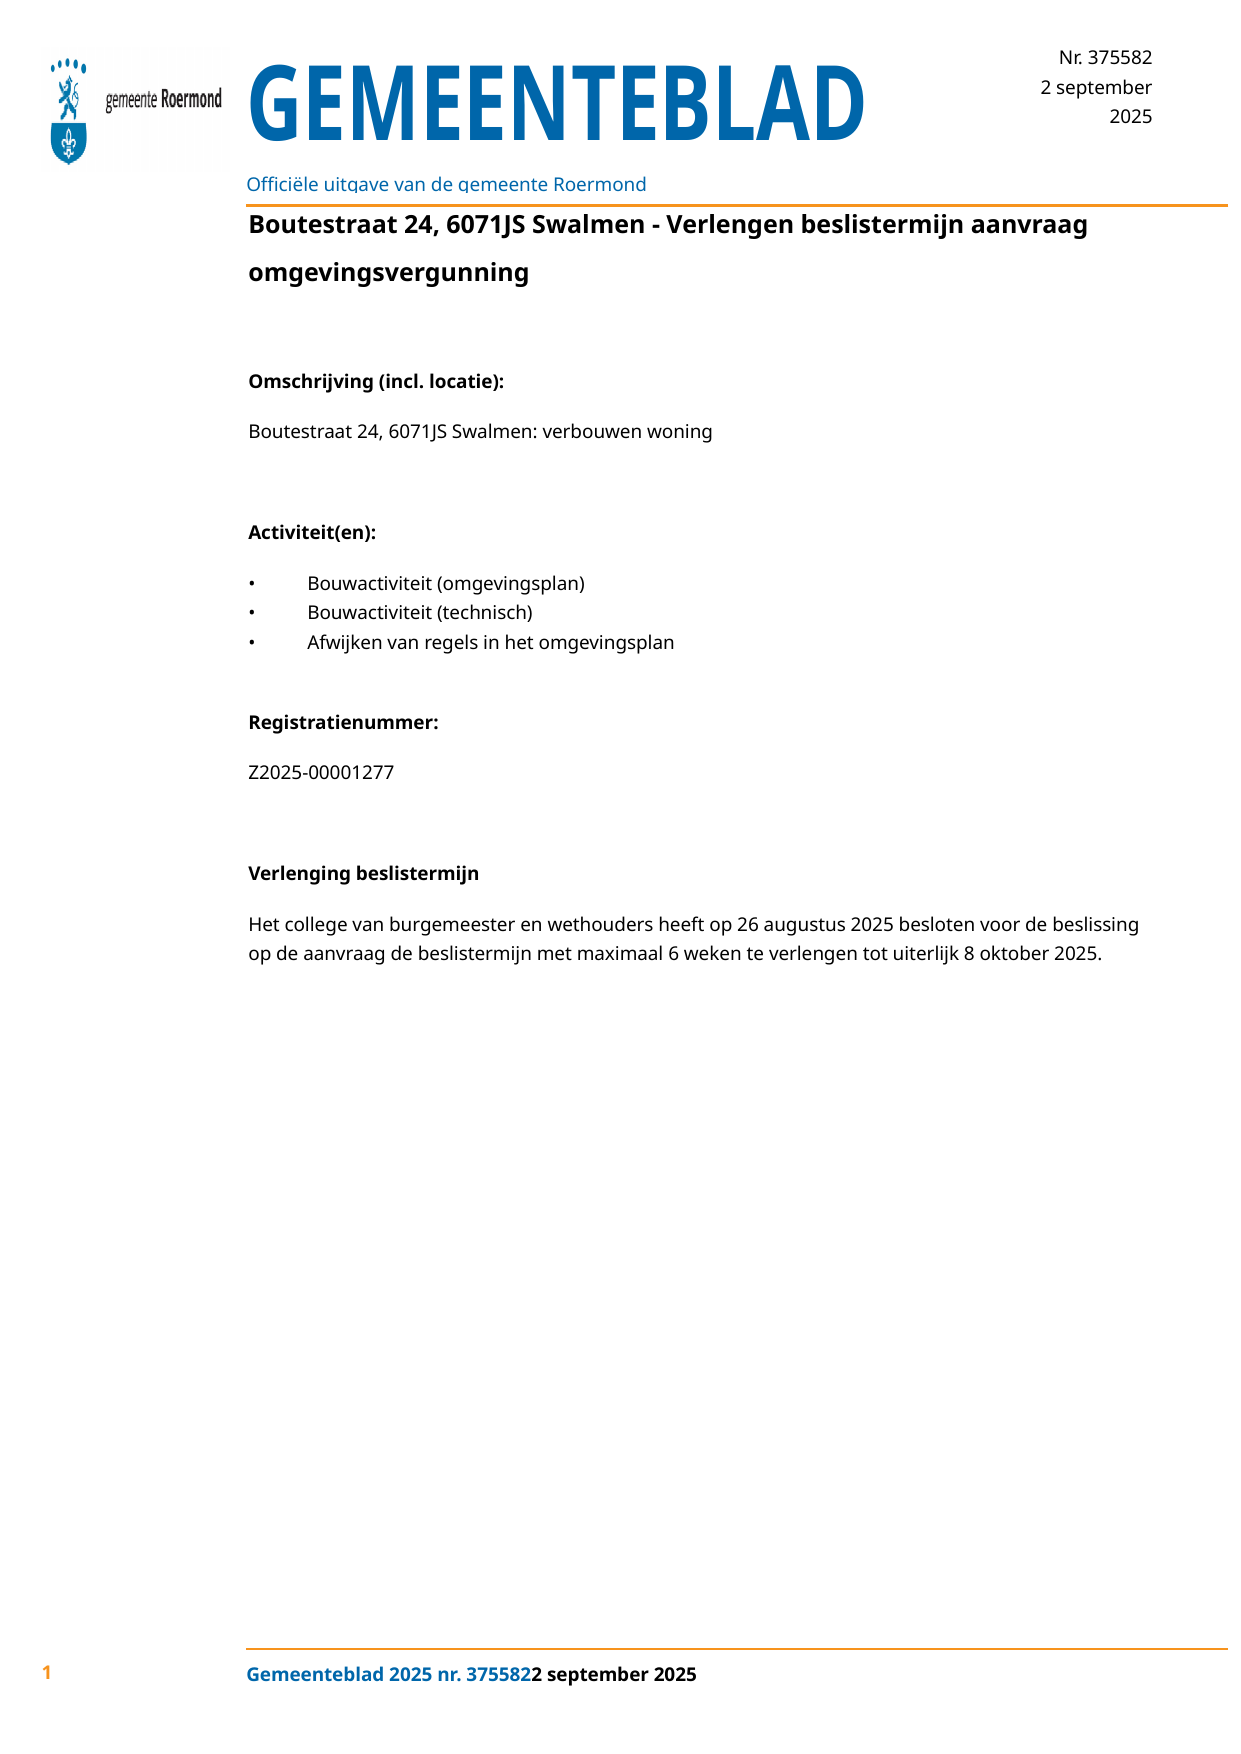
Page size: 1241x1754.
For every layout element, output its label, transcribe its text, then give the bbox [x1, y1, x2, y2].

text Z2025-00001277 [248, 759, 1152, 785]
picture [41, 47, 231, 172]
text Boutestraat 24, 6071JS Swalmen: verbouwen woning [248, 419, 1152, 444]
list Afwijken van regels in het omgevingsplan [248, 629, 1152, 655]
text Omschrijving (incl. locatie): [248, 368, 1152, 394]
list Bouwactiviteit (omgevingsplan) [248, 570, 1152, 596]
text Activiteit(en): [248, 519, 1152, 545]
text Verlenging beslistermijn [248, 860, 1152, 886]
text Boutestraat 24, 6071JS Swalmen - Verlengen beslistermijn aanvraag omgevingsvergunning [248, 207, 1152, 288]
text Het college van burgemeester en wethouders heeft op 26 augustus 2025 besloten voor de beslissing op de aanvraag de beslistermijn met maximaal 6 weken te verlengen tot uiterlijk 8 oktober 2025. [248, 911, 1152, 966]
list Bouwactiviteit (technisch) [248, 599, 1152, 625]
text Registratienummer: [248, 709, 1152, 735]
